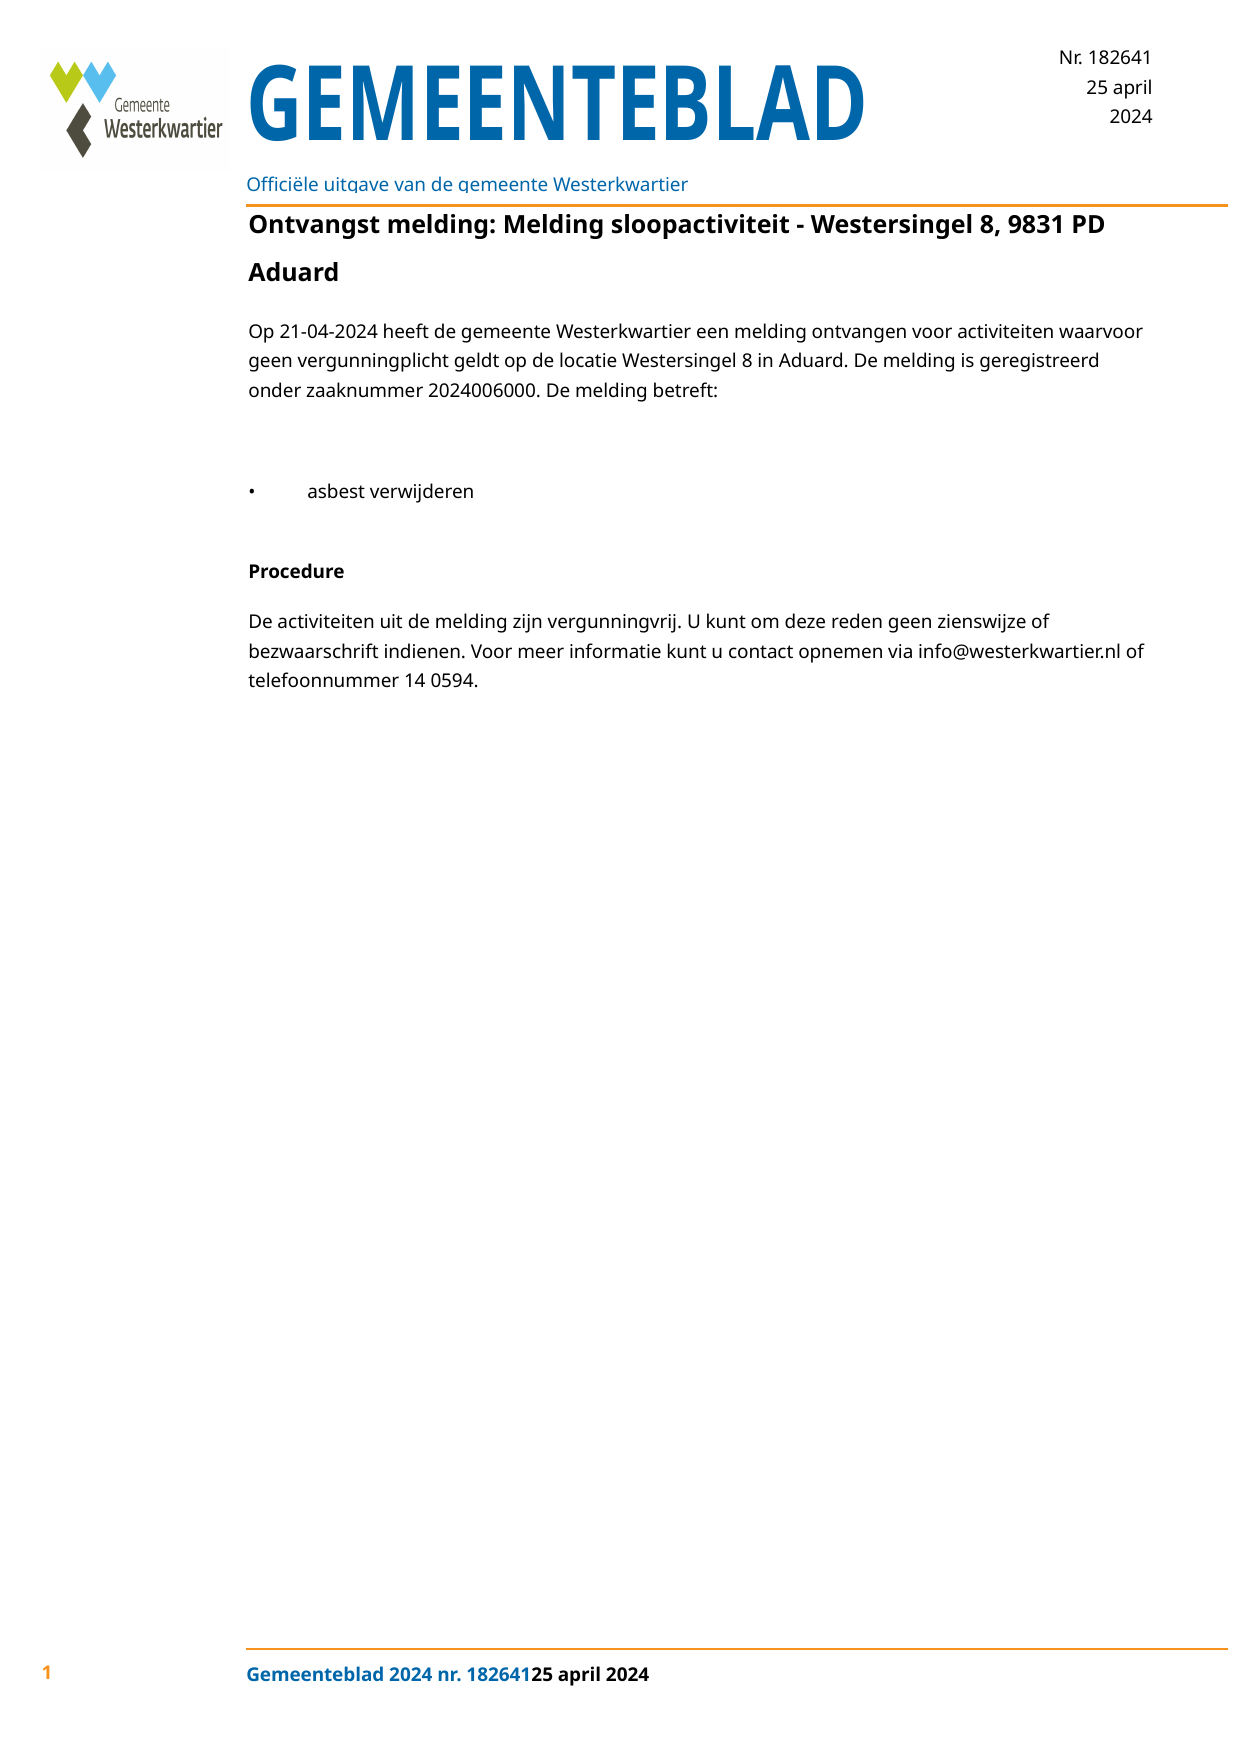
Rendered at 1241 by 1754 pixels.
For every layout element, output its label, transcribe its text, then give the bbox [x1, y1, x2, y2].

text Op 21-04-2024 heeft de gemeente Westerkwartier een melding ontvangen voor activiteiten waarvoor geen vergunningplicht geldt op de locatie Westersingel 8 in Aduard. De melding is geregistreerd onder zaaknummer 2024006000. De melding betreft: [248, 318, 1152, 403]
picture [41, 47, 231, 172]
text De activiteiten uit de melding zijn vergunningvrij. U kunt om deze reden geen zienswijze of bezwaarschrift indienen. Voor meer informatie kunt u contact opnemen via info@westerkwartier.nl of telefoonnummer 14 0594. [248, 608, 1152, 693]
text Ontvangst melding: Melding sloopactiviteit - Westersingel 8, 9831 PD Aduard [248, 207, 1152, 288]
text Procedure [248, 558, 1152, 584]
list asbest verwijderen [248, 478, 1152, 504]
